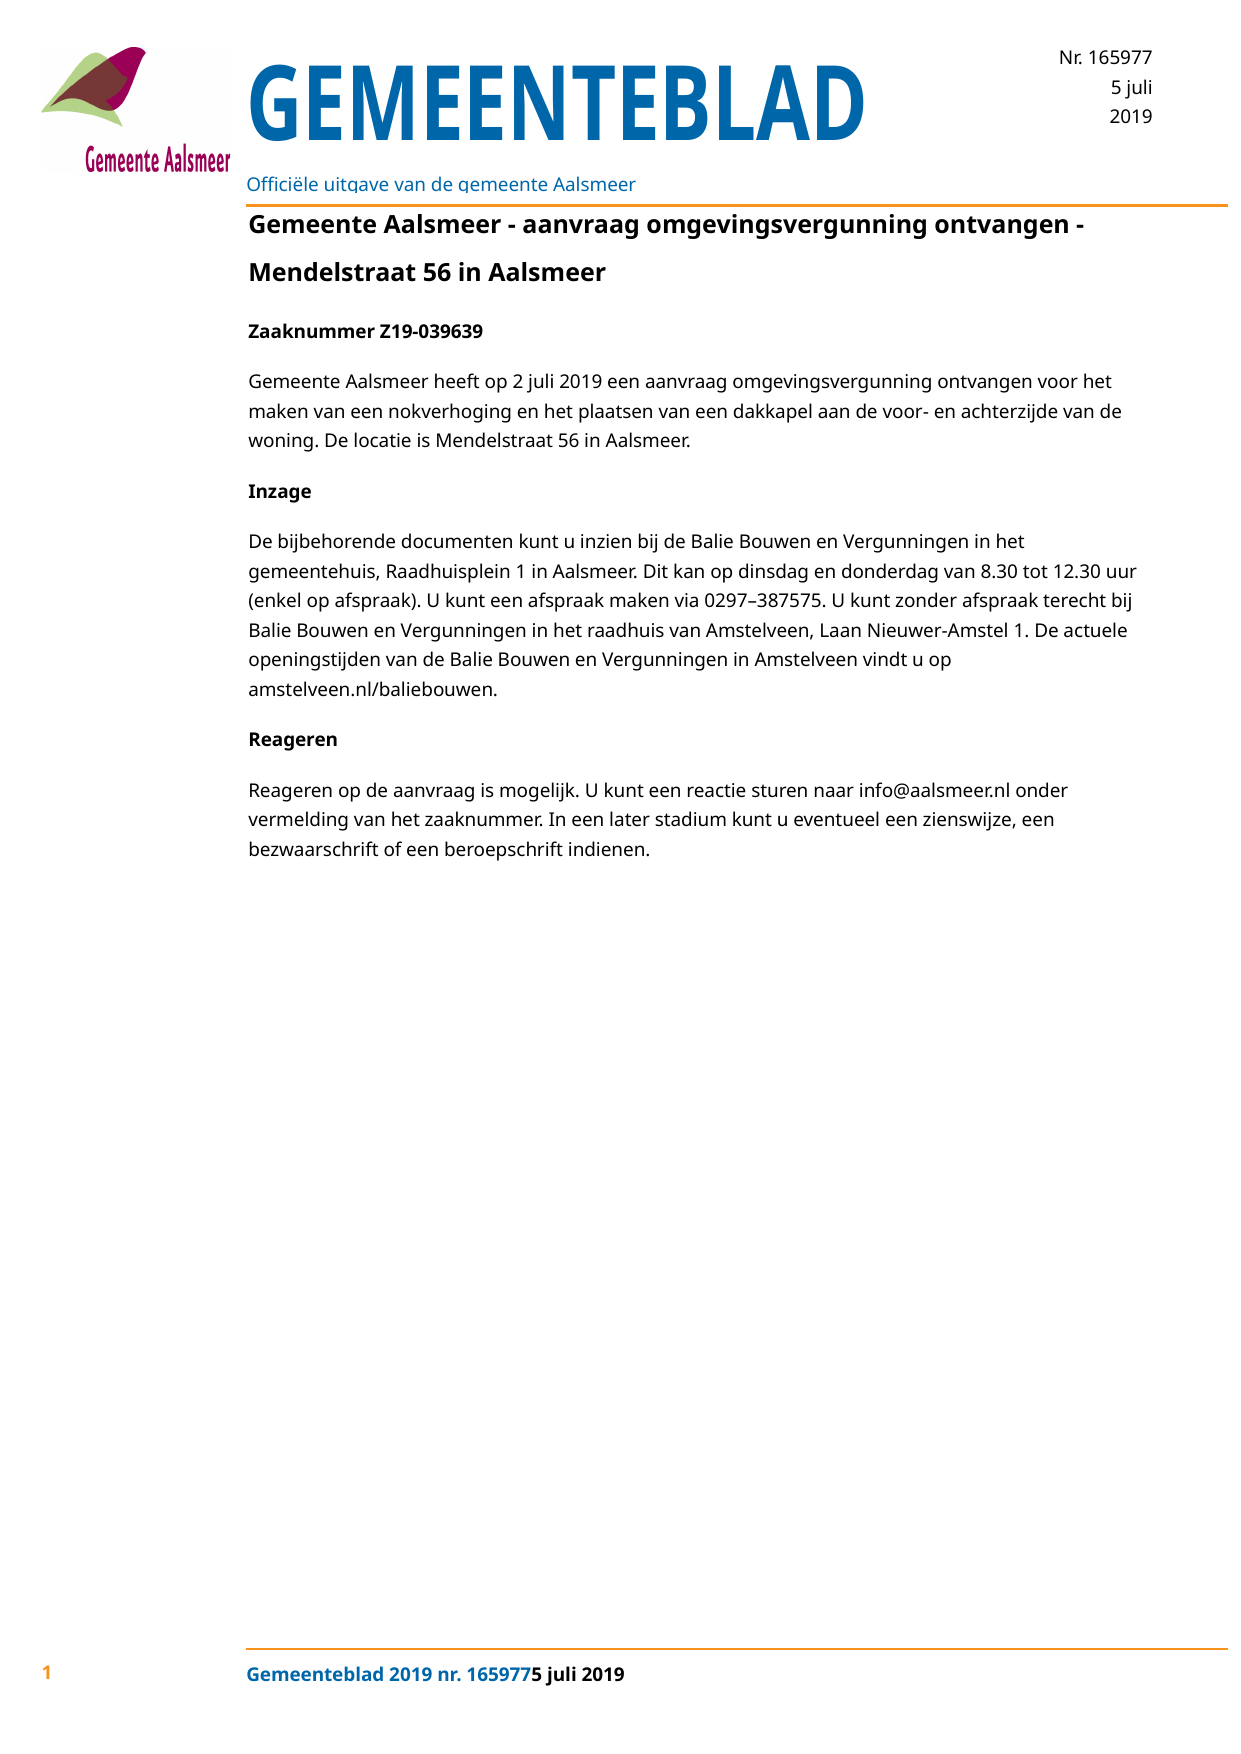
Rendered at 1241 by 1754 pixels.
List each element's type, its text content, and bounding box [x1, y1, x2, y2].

picture [41, 47, 231, 172]
text Zaaknummer Z19-039639 [248, 318, 1152, 344]
text Reageren op de aanvraag is mogelijk. U kunt een reactie sturen naar info@aalsmeer.nl onder vermelding van het zaaknummer. In een later stadium kunt u eventueel een zienswijze, een bezwaarschrift of een beroepschrift indienen. [248, 777, 1152, 862]
text Gemeente Aalsmeer - aanvraag omgevingsvergunning ontvangen - Mendelstraat 56 in Aalsmeer [248, 207, 1152, 288]
text Inzage [248, 478, 1152, 504]
text De bijbehorende documenten kunt u inzien bij de Balie Bouwen en Vergunningen in het gemeentehuis, Raadhuisplein 1 in Aalsmeer. Dit kan op dinsdag en donderdag van 8.30 tot 12.30 uur (enkel op afspraak). U kunt een afspraak maken via 0297–387575. U kunt zonder afspraak terecht bij Balie Bouwen en Vergunningen in het raadhuis van Amstelveen, Laan Nieuwer-Amstel 1. De actuele openingstijden van de Balie Bouwen en Vergunningen in Amstelveen vindt u op amstelveen.nl/baliebouwen. [248, 528, 1152, 702]
text Reageren [248, 727, 1152, 752]
text Gemeente Aalsmeer heeft op 2 juli 2019 een aanvraag omgevingsvergunning ontvangen voor het maken van een nokverhoging en het plaatsen van een dakkapel aan de voor- en achterzijde van de woning. De locatie is Mendelstraat 56 in Aalsmeer. [248, 368, 1152, 453]
